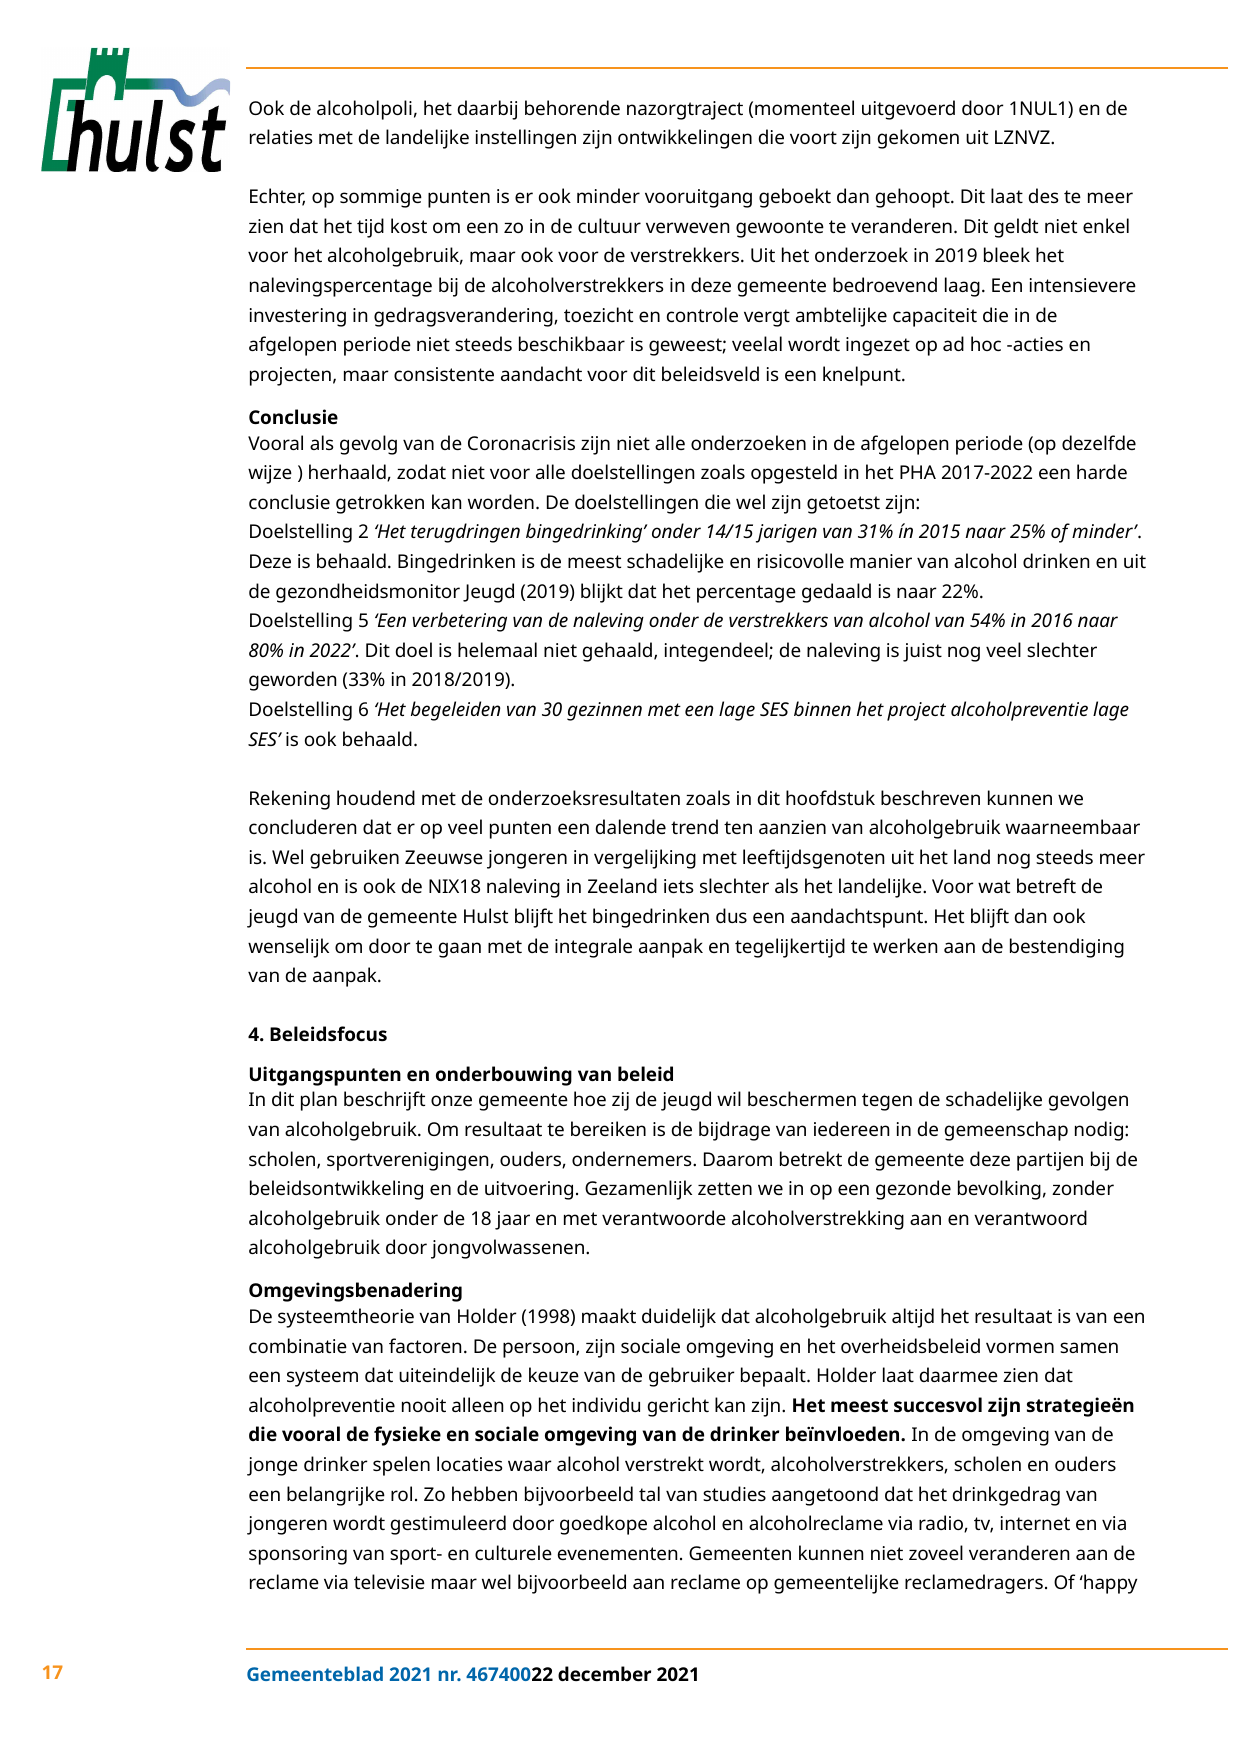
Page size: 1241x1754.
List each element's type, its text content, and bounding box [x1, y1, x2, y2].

text Echter, op sommige punten is er ook minder vooruitgang geboekt dan gehoopt. Dit laat des te meer zien dat het tijd kost om een zo in de cultuur verweven gewoonte te veranderen. Dit geldt niet enkel voor het alcoholgebruik, maar ook voor de verstrekkers. Uit het onderzoek in 2019 bleek het nalevingspercentage bij de alcoholverstrekkers in deze gemeente bedroevend laag. Een intensievere investering in gedragsverandering, toezicht en controle vergt ambtelijke capaciteit die in de afgelopen periode niet steeds beschikbaar is geweest; veelal wordt ingezet op ad hoc -acties en projecten, maar consistente aandacht voor dit beleidsveld is een knelpunt. [248, 183, 1152, 387]
text Ook de alcoholpoli, het daarbij behorende nazorgtraject (momenteel uitgevoerd door 1NUL1) en de relaties met de landelijke instellingen zijn ontwikkelingen die voort zijn gekomen uit LZNVZ. [248, 95, 1152, 150]
text In dit plan beschrijft onze gemeente hoe zij de jeugd wil beschermen tegen de schadelijke gevolgen van alcoholgebruik. Om resultaat te bereiken is de bijdrage van iedereen in de gemeenschap nodig: scholen, sportverenigingen, ouders, ondernemers. Daarom betrekt de gemeente deze partijen bij de beleidsontwikkeling en de uitvoering. Gezamenlijk zetten we in op een gezonde bevolking, zonder alcoholgebruik onder de 18 jaar en met verantwoorde alcoholverstrekking aan en verantwoord alcoholgebruik door jongvolwassenen. [248, 1087, 1152, 1260]
text Rekening houdend met de onderzoeksresultaten zoals in dit hoofdstuk beschreven kunnen we concluderen dat er op veel punten een dalende trend ten aanzien van alcoholgebruik waarneembaar is. Wel gebruiken Zeeuwse jongeren in vergelijking met leeftijdsgenoten uit het land nog steeds meer alcohol en is ook de NIX18 naleving in Zeeland iets slechter als het landelijke. Voor wat betreft de jeugd van de gemeente Hulst blijft het bingedrinken dus een aandachtspunt. Het blijft dan ook wenselijk om door te gaan met de integrale aanpak en tegelijkertijd te werken aan de bestendiging van de aanpak. [248, 785, 1152, 988]
text De systeemtheorie van Holder (1998) maakt duidelijk dat alcoholgebruik altijd het resultaat is van een combinatie van factoren. De persoon, zijn sociale omgeving en het overheidsbeleid vormen samen een systeem dat uiteindelijk de keuze van de gebruiker bepaalt. Holder laat daarmee zien dat alcoholpreventie nooit alleen op het individu gericht kan zijn. Het meest succesvol zijn strategieën die vooral de fysieke en sociale omgeving van de drinker beïnvloeden. In de omgeving van de jonge drinker spelen locaties waar alcohol verstrekt wordt, alcoholverstrekkers, scholen en ouders een belangrijke rol. Zo hebben bijvoorbeeld tal van studies aangetoond dat het drinkgedrag van jongeren wordt gestimuleerd door goedkope alcohol en alcoholreclame via radio, tv, internet en via sponsoring van sport- en culturele evenementen. Gemeenten kunnen niet zoveel veranderen aan de reclame via televisie maar wel bijvoorbeeld aan reclame op gemeentelijke reclamedragers. Of ‘happy [248, 1303, 1152, 1595]
text Omgevingsbenadering [248, 1278, 1152, 1303]
text Vooral als gevolg van de Coronacrisis zijn niet alle onderzoeken in de afgelopen periode (op dezelfde wijze ) herhaald, zodat niet voor alle doelstellingen zoals opgesteld in het PHA 2017-2022 een harde conclusie getrokken kan worden. De doelstellingen die wel zijn getoetst zijn: [248, 430, 1152, 515]
text Doelstelling 6 ‘Het begeleiden van 30 gezinnen met een lage SES binnen het project alcoholpreventie lage SES’ is ook behaald. [248, 696, 1152, 751]
picture [41, 47, 231, 172]
text Conclusie [248, 404, 1152, 430]
text Uitgangspunten en onderbouwing van beleid [248, 1061, 1152, 1087]
text 4. Beleidsfocus [248, 1022, 1152, 1047]
text Doelstelling 5 ‘Een verbetering van de naleving onder de verstrekkers van alcohol van 54% in 2016 naar 80% in 2022’. Dit doel is helemaal niet gehaald, integendeel; de naleving is juist nog veel slechter geworden (33% in 2018/2019). [248, 607, 1152, 692]
text Doelstelling 2 ‘Het terugdringen bingedrinking’ onder 14/15 jarigen van 31% ín 2015 naar 25% of minder’. Deze is behaald. Bingedrinken is de meest schadelijke en risicovolle manier van alcohol drinken en uit de gezondheidsmonitor Jeugd (2019) blijkt dat het percentage gedaald is naar 22%. [248, 519, 1152, 603]
